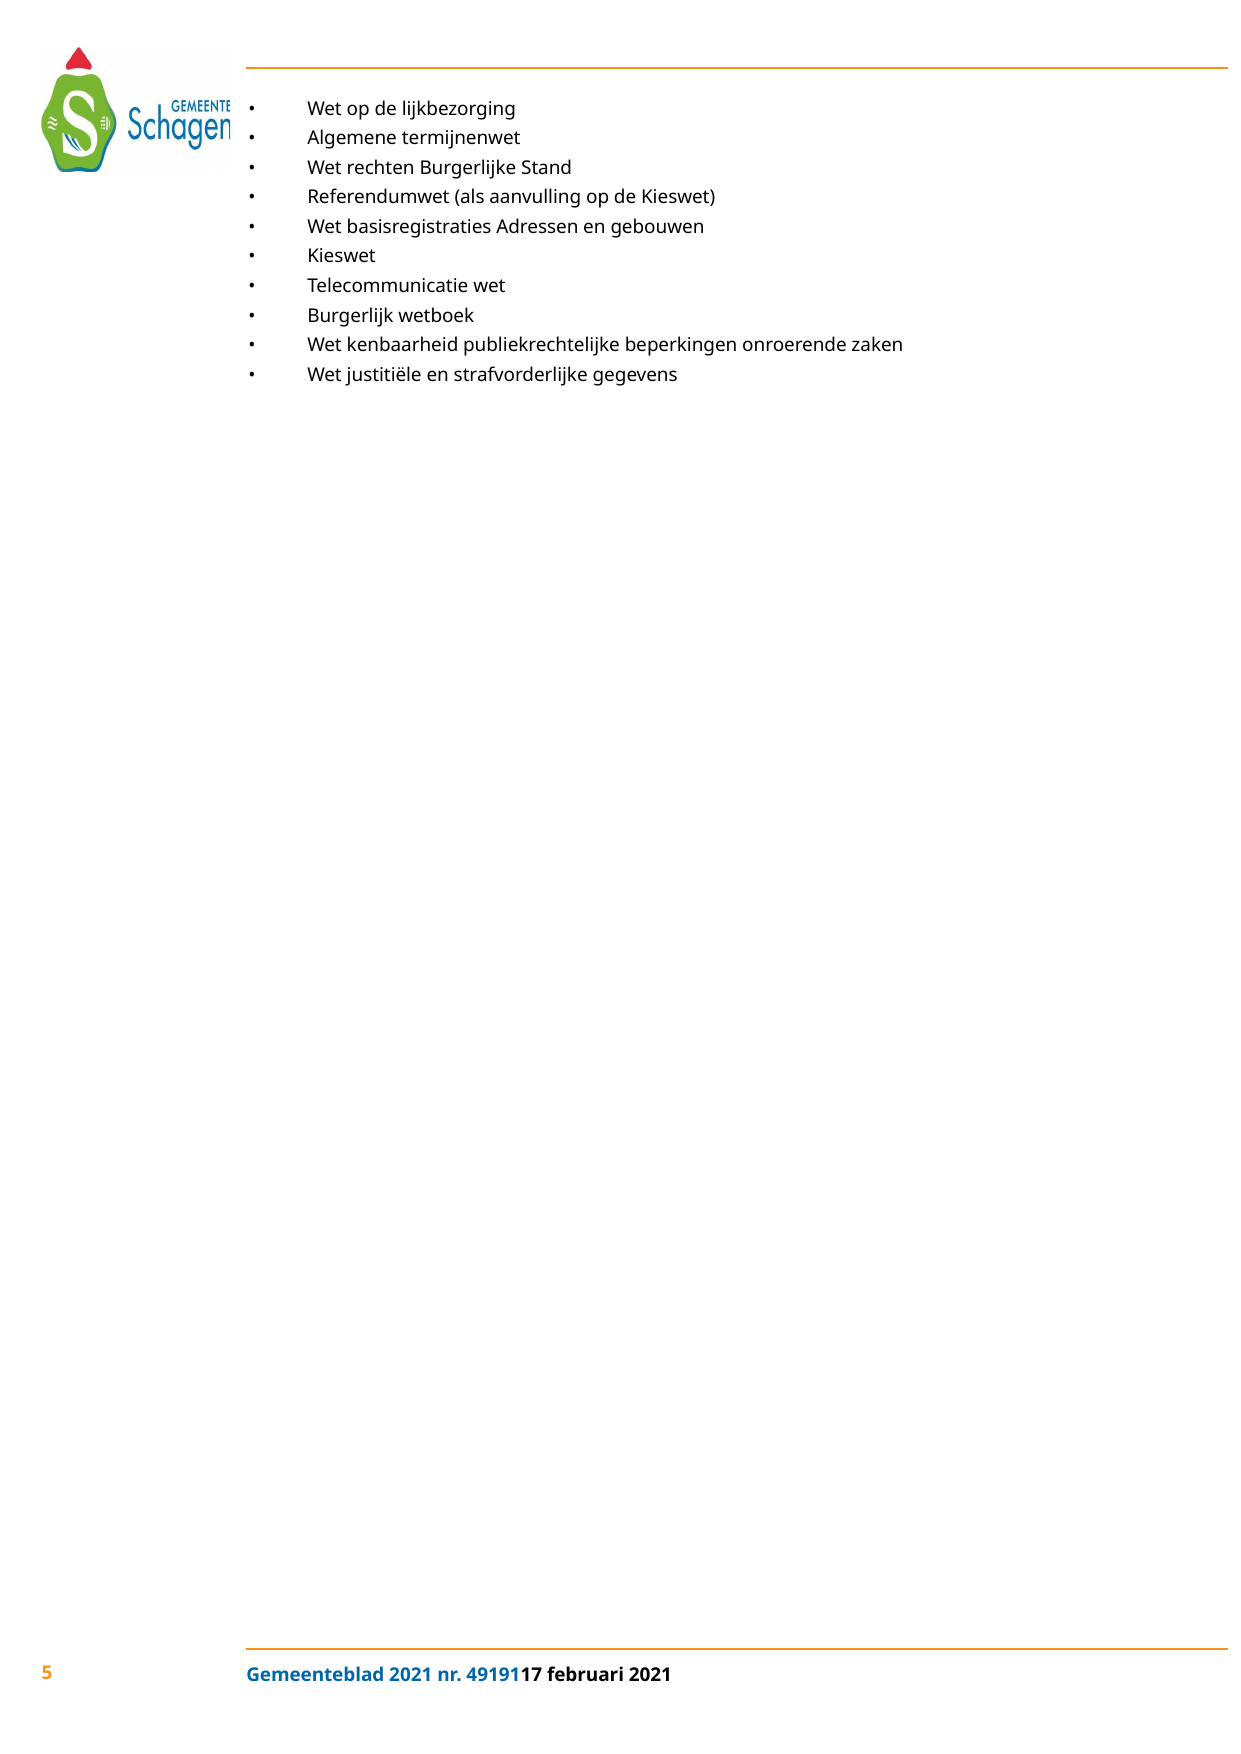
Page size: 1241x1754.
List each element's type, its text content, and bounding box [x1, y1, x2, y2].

list Algemene termijnenwet [248, 124, 1152, 150]
list Wet justitiële en strafvorderlijke gegevens [248, 361, 1152, 387]
list Wet op de lijkbezorging [248, 95, 1152, 121]
list Burgerlijk wetboek [248, 302, 1152, 328]
list Referendumwet (als aanvulling op de Kieswet) [248, 183, 1152, 209]
list Telecommunicatie wet [248, 272, 1152, 298]
list Wet basisregistraties Adressen en gebouwen [248, 213, 1152, 239]
picture [41, 47, 231, 172]
list Kieswet [248, 243, 1152, 268]
list Wet rechten Burgerlijke Stand [248, 154, 1152, 180]
list Wet kenbaarheid publiekrechtelijke beperkingen onroerende zaken [248, 331, 1152, 357]
